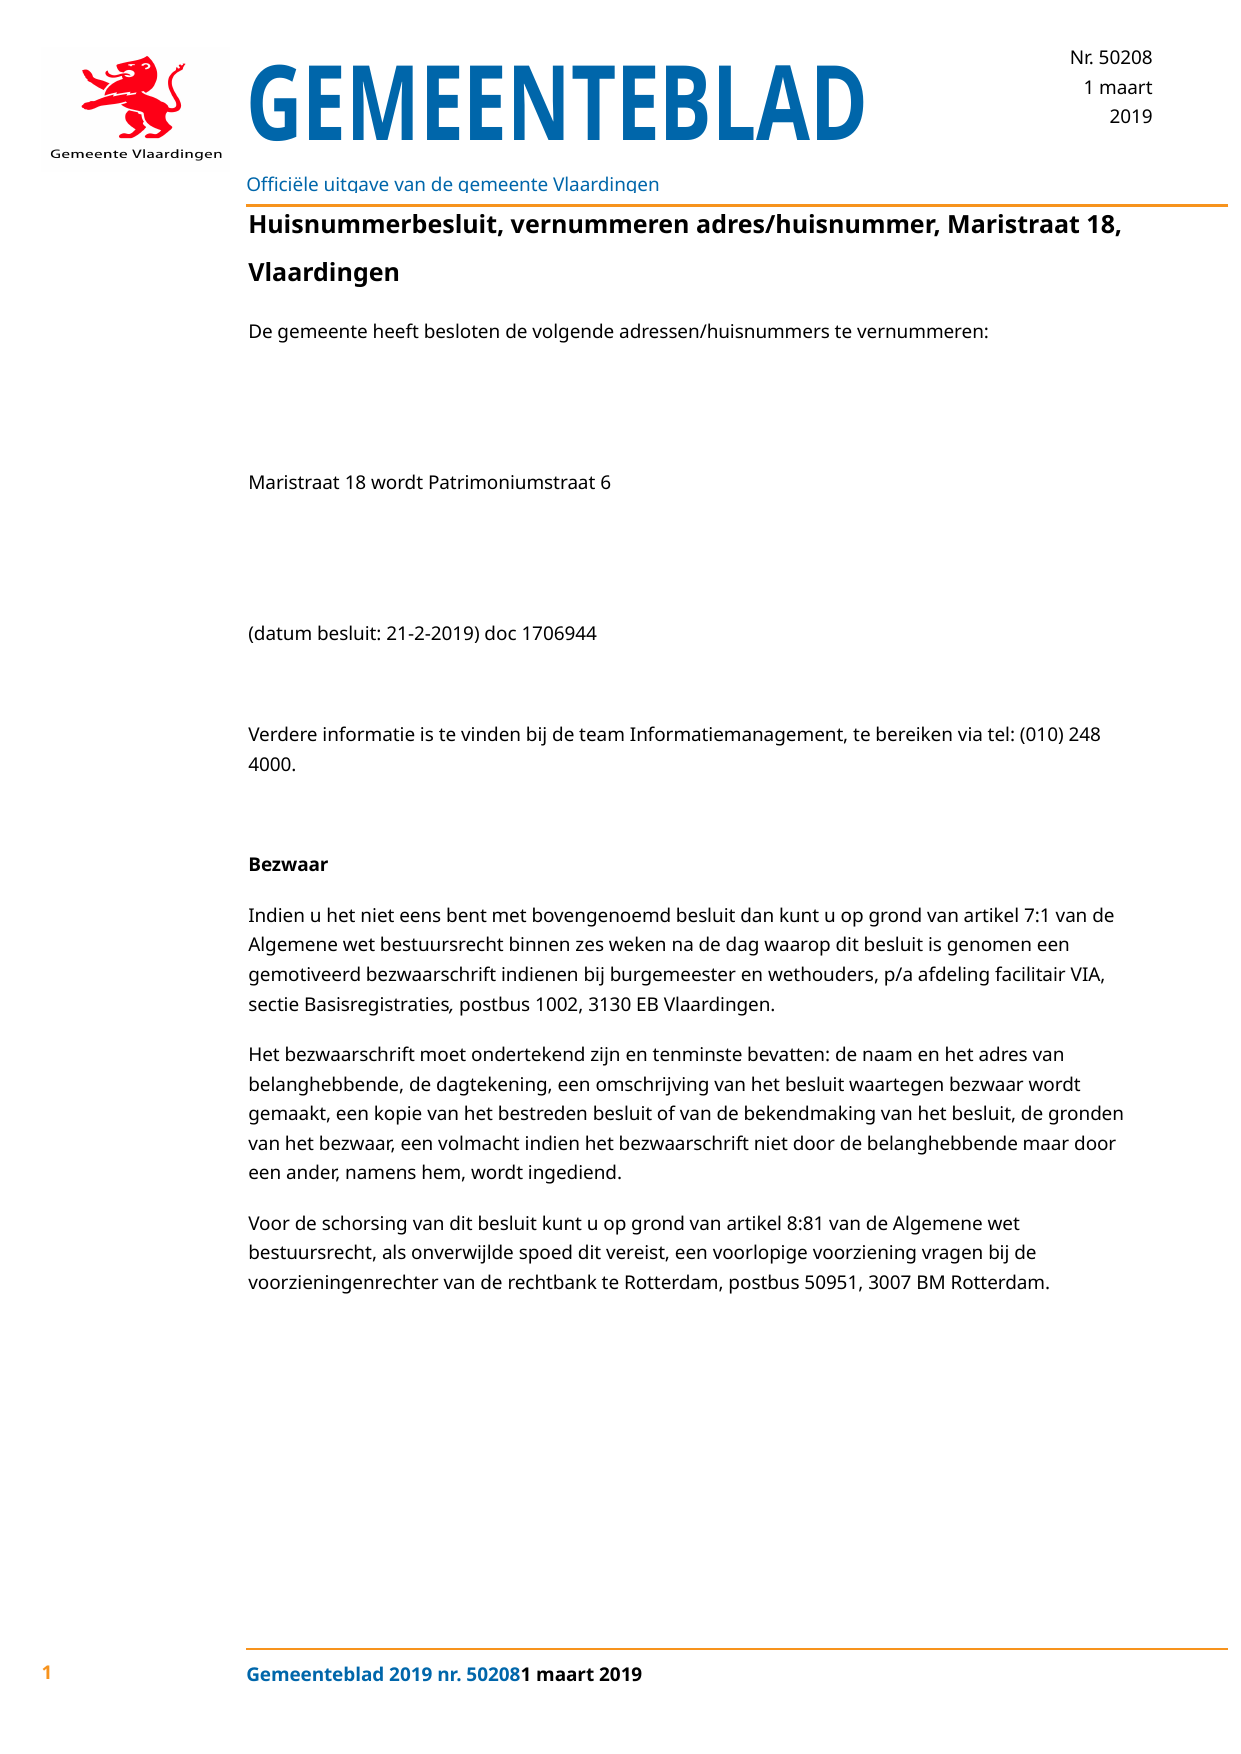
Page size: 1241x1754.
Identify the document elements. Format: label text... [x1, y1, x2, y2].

text Bezwaar [248, 852, 1152, 877]
text Huisnummerbesluit, vernummeren adres/huisnummer, Maristraat 18, Vlaardingen [248, 207, 1152, 288]
text (datum besluit: 21-2-2019) doc 1706944 [248, 620, 1152, 646]
text Voor de schorsing van dit besluit kunt u op grond van artikel 8:81 van de Algemene wet bestuursrecht, als onverwijlde spoed dit vereist, een voorlopige voorziening vragen bij de voorzieningenrechter van de rechtbank te Rotterdam, postbus 50951, 3007 BM Rotterdam. [248, 1210, 1152, 1295]
picture [41, 47, 231, 172]
text Het bezwaarschrift moet ondertekend zijn en tenminste bevatten: de naam en het adres van belanghebbende, de dagtekening, een omschrijving van het besluit waartegen bezwaar wordt gemaakt, een kopie van het bestreden besluit of van de bekendmaking van het besluit, de gronden van het bezwaar, een volmacht indien het bezwaarschrift niet door de belanghebbende maar door een ander, namens hem, wordt ingediend. [248, 1041, 1152, 1185]
text Verdere informatie is te vinden bij de team Informatiemanagement, te bereiken via tel: (010) 248 4000. [248, 721, 1152, 777]
text Maristraat 18 wordt Patrimoniumstraat 6 [248, 469, 1152, 495]
text De gemeente heeft besloten de volgende adressen/huisnummers te vernummeren: [248, 318, 1152, 344]
text Indien u het niet eens bent met bovengenoemd besluit dan kunt u op grond van artikel 7:1 van de Algemene wet bestuursrecht binnen zes weken na de dag waarop dit besluit is genomen een gemotiveerd bezwaarschrift indienen bij burgemeester en wethouders, p/a afdeling facilitair VIA, sectie Basisregistraties, postbus 1002, 3130 EB Vlaardingen. [248, 902, 1152, 1017]
